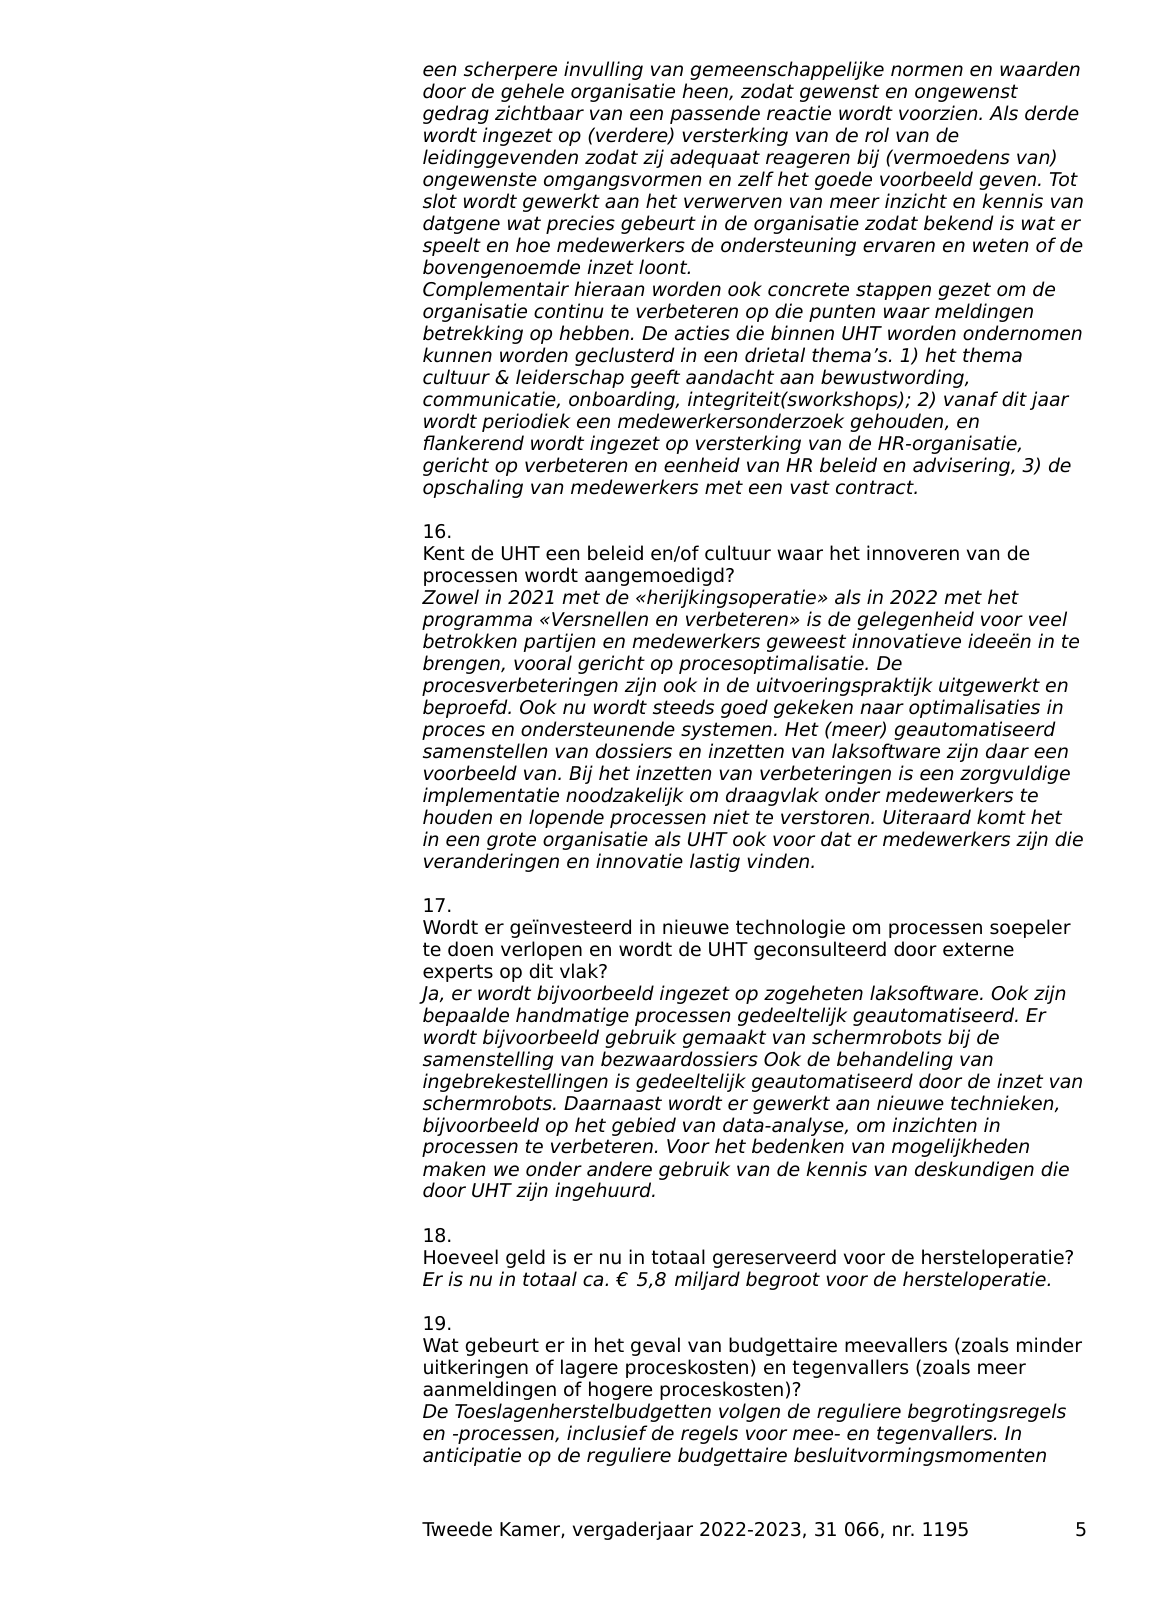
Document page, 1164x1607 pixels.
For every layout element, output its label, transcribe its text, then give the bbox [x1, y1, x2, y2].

text 19. [422, 1313, 1087, 1335]
text Complementair hieraan worden ook concrete stappen gezet om de organisatie continu te verbeteren op die punten waar meldingen betrekking op hebben. De acties die binnen UHT worden ondernomen kunnen worden geclusterd in een drietal thema’s. 1) het thema cultuur & leiderschap geeft aandacht aan bewustwording, communicatie, onboarding, integriteit(sworkshops); 2) vanaf dit jaar wordt periodiek een medewerkersonderzoek gehouden, en flankerend wordt ingezet op versterking van de HR-organisatie, gericht op verbeteren en eenheid van HR beleid en advisering, 3) de opschaling van medewerkers met een vast contract. [422, 279, 1087, 499]
text Wordt er geïnvesteerd in nieuwe technologie om processen soepeler te doen verlopen en wordt de UHT geconsulteerd door externe experts op dit vlak? [422, 917, 1087, 983]
text Kent de UHT een beleid en/of cultuur waar het innoveren van de processen wordt aangemoedigd? [422, 543, 1087, 587]
text Zowel in 2021 met de «herijkingsoperatie» als in 2022 met het programma «Versnellen en verbeteren» is de gelegenheid voor veel betrokken partijen en medewerkers geweest innovatieve ideeën in te brengen, vooral gericht op procesoptimalisatie. De procesverbeteringen zijn ook in de uitvoeringspraktijk uitgewerkt en beproefd. Ook nu wordt steeds goed gekeken naar optimalisaties in proces en ondersteunende systemen. Het (meer) geautomatiseerd samenstellen van dossiers en inzetten van laksoftware zijn daar een voorbeeld van. Bij het inzetten van verbeteringen is een zorgvuldige implementatie noodzakelijk om draagvlak onder medewerkers te houden en lopende processen niet te verstoren. Uiteraard komt het in een grote organisatie als UHT ook voor dat er medewerkers zijn die veranderingen en innovatie lastig vinden. [422, 587, 1087, 872]
text 18. [422, 1224, 1087, 1247]
text De Toeslagenherstelbudgetten volgen de reguliere begrotingsregels en -processen, inclusief de regels voor mee- en tegenvallers. In anticipatie op de reguliere budgettaire besluitvormingsmomenten [422, 1401, 1087, 1467]
text 17. [422, 895, 1087, 917]
text Hoeveel geld is er nu in totaal gereserveerd voor de hersteloperatie? [422, 1247, 1087, 1268]
text Er is nu in totaal ca. € 5,8 miljard begroot voor de hersteloperatie. [422, 1268, 1087, 1291]
text Ja, er wordt bijvoorbeeld ingezet op zogeheten laksoftware. Ook zijn bepaalde handmatige processen gedeeltelijk geautomatiseerd. Er wordt bijvoorbeeld gebruik gemaakt van schermrobots bij de samenstelling van bezwaardossiers Ook de behandeling van ingebrekestellingen is gedeeltelijk geautomatiseerd door de inzet van schermrobots. Daarnaast wordt er gewerkt aan nieuwe technieken, bijvoorbeeld op het gebied van data-analyse, om inzichten in processen te verbeteren. Voor het bedenken van mogelijkheden maken we onder andere gebruik van de kennis van deskundigen die door UHT zijn ingehuurd. [422, 983, 1087, 1202]
text Wat gebeurt er in het geval van budgettaire meevallers (zoals minder uitkeringen of lagere proceskosten) en tegenvallers (zoals meer aanmeldingen of hogere proceskosten)? [422, 1335, 1087, 1401]
text 16. [422, 521, 1087, 543]
text een scherpere invulling van gemeenschappelijke normen en waarden door de gehele organisatie heen, zodat gewenst en ongewenst gedrag zichtbaar van een passende reactie wordt voorzien. Als derde wordt ingezet op (verdere) versterking van de rol van de leidinggevenden zodat zij adequaat reageren bij (vermoedens van) ongewenste omgangsvormen en zelf het goede voorbeeld geven. Tot slot wordt gewerkt aan het verwerven van meer inzicht en kennis van datgene wat precies gebeurt in de organisatie zodat bekend is wat er speelt en hoe medewerkers de ondersteuning ervaren en weten of de bovengenoemde inzet loont. [422, 59, 1087, 279]
